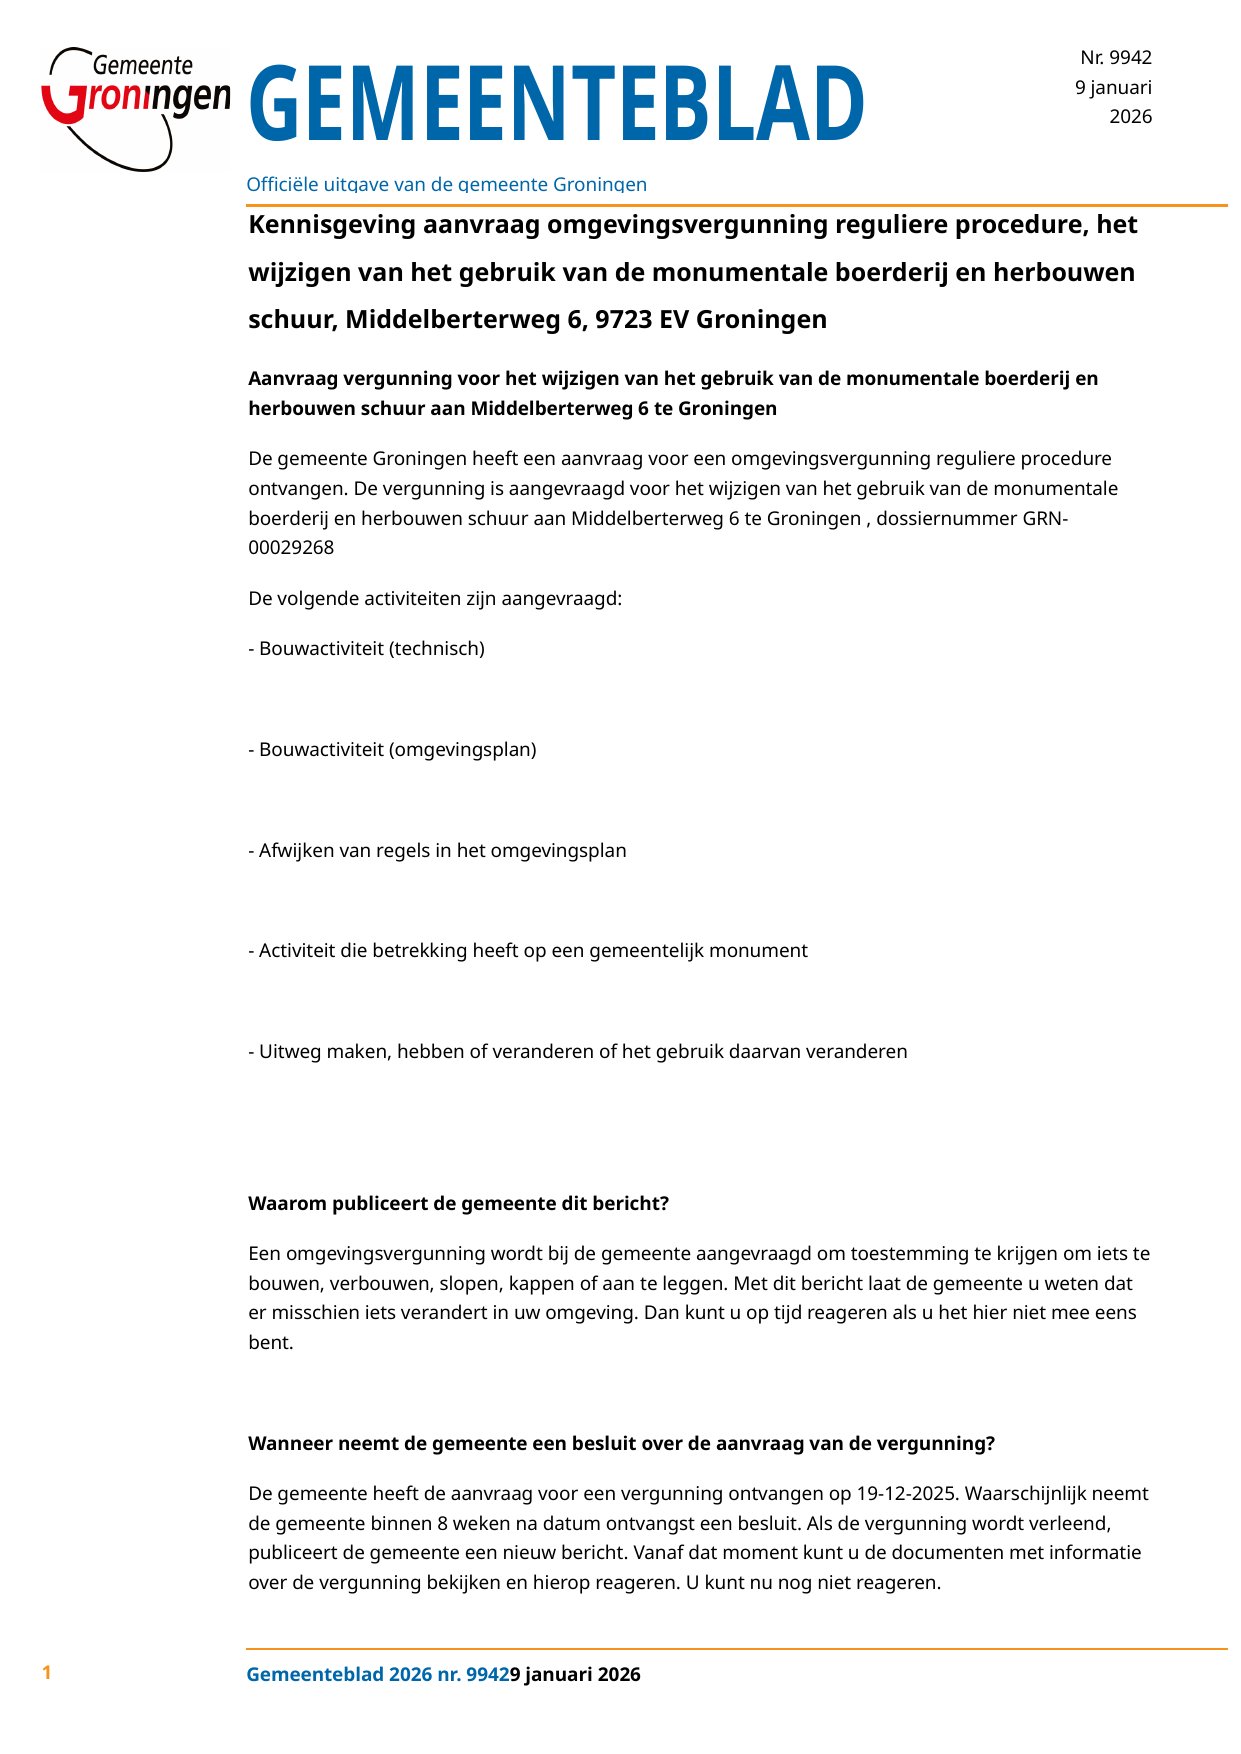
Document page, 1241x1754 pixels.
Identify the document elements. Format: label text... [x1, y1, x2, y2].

text Een omgevingsvergunning wordt bij de gemeente aangevraagd om toestemming te krijgen om iets te bouwen, verbouwen, slopen, kappen of aan te leggen. Met dit bericht laat de gemeente u weten dat er misschien iets verandert in uw omgeving. Dan kunt u op tijd reageren als u het hier niet mee eens bent. [248, 1240, 1152, 1354]
text Aanvraag vergunning voor het wijzigen van het gebruik van de monumentale boerderij en herbouwen schuur aan Middelberterweg 6 te Groningen [248, 366, 1152, 421]
text - Activiteit die betrekking heeft op een gemeentelijk monument [248, 938, 1152, 963]
text Kennisgeving aanvraag omgevingsvergunning reguliere procedure, het wijzigen van het gebruik van de monumentale boerderij en herbouwen schuur, Middelberterweg 6, 9723 EV Groningen [248, 207, 1152, 336]
text - Uitweg maken, hebben of veranderen of het gebruik daarvan veranderen [248, 1038, 1152, 1064]
text De volgende activiteiten zijn aangevraagd: [248, 585, 1152, 610]
text Waarom publiceert de gemeente dit bericht? [248, 1190, 1152, 1215]
text Wanneer neemt de gemeente een besluit over de aanvraag van de vergunning? [248, 1430, 1152, 1455]
text De gemeente heeft de aanvraag voor een vergunning ontvangen op 19-12-2025. Waarschijnlijk neemt de gemeente binnen 8 weken na datum ontvangst een besluit. Als de vergunning wordt verleend, publiceert de gemeente een nieuw bericht. Vanaf dat moment kunt u de documenten met informatie over de vergunning bekijken en hierop reageren. U kunt nu nog niet reageren. [248, 1480, 1152, 1594]
text - Afwijken van regels in het omgevingsplan [248, 837, 1152, 862]
text - Bouwactiviteit (technisch) [248, 635, 1152, 661]
text - Bouwactiviteit (omgevingsplan) [248, 736, 1152, 762]
text De gemeente Groningen heeft een aanvraag voor een omgevingsvergunning reguliere procedure ontvangen. De vergunning is aangevraagd voor het wijzigen van het gebruik van de monumentale boerderij en herbouwen schuur aan Middelberterweg 6 te Groningen , dossiernummer GRN-00029268 [248, 446, 1152, 560]
picture [41, 47, 231, 172]
